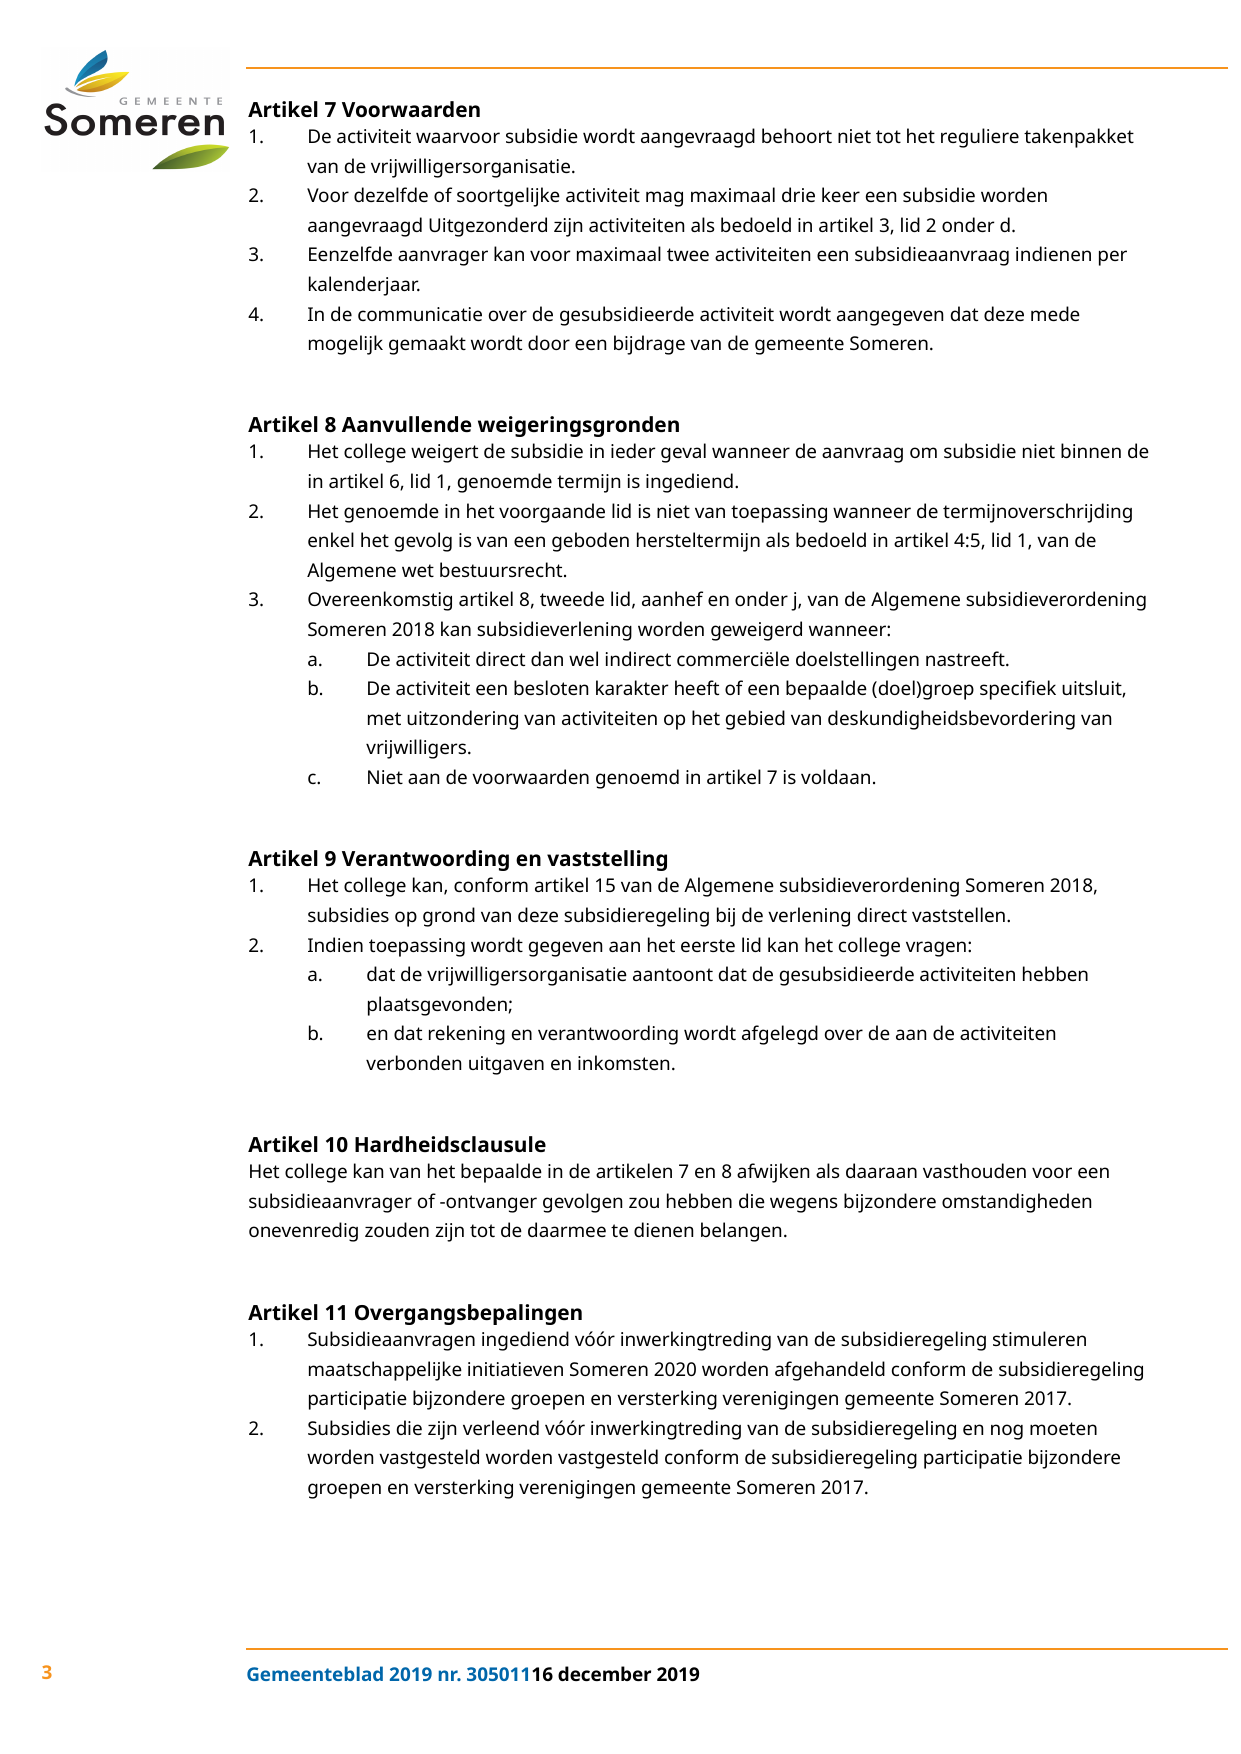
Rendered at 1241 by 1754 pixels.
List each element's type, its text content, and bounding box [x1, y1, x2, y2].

list dat de vrijwilligersorganisatie aantoont dat de gesubsidieerde activiteiten hebben plaatsgevonden; [307, 961, 1152, 1017]
text Artikel 8 Aanvullende weigeringsgronden [248, 410, 1152, 439]
list en dat rekening en verantwoording wordt afgelegd over de aan de activiteiten verbonden uitgaven en inkomsten. [307, 1021, 1152, 1076]
list Indien toepassing wordt gegeven aan het eerste lid kan het college vragen: [248, 932, 1152, 957]
list Niet aan de voorwaarden genoemd in artikel 7 is voldaan. [307, 764, 1152, 790]
text Artikel 9 Verantwoording en vaststelling [248, 844, 1152, 873]
list Subsidieaanvragen ingediend vóór inwerkingtreding van de subsidieregeling stimuleren maatschappelijke initiatieven Someren 2020 worden afgehandeld conform de subsidieregeling participatie bijzondere groepen en versterking verenigingen gemeente Someren 2017. [248, 1326, 1152, 1411]
picture [41, 47, 231, 172]
list De activiteit direct dan wel indirect commerciële doelstellingen nastreeft. [307, 646, 1152, 672]
text Artikel 10 Hardheidsclausule [248, 1130, 1152, 1158]
text Het college kan van het bepaalde in de artikelen 7 en 8 afwijken als daaraan vasthouden voor een subsidieaanvrager of -ontvanger gevolgen zou hebben die wegens bijzondere omstandigheden onevenredig zouden zijn tot de daarmee te dienen belangen. [248, 1158, 1152, 1243]
list Het college kan, conform artikel 15 van de Algemene subsidieverordening Someren 2018, subsidies op grond van deze subsidieregeling bij de verlening direct vaststellen. [248, 873, 1152, 928]
list In de communicatie over de gesubsidieerde activiteit wordt aangegeven dat deze mede mogelijk gemaakt wordt door een bijdrage van de gemeente Someren. [248, 301, 1152, 356]
list Subsidies die zijn verleend vóór inwerkingtreding van de subsidieregeling en nog moeten worden vastgesteld worden vastgesteld conform de subsidieregeling participatie bijzondere groepen en versterking verenigingen gemeente Someren 2017. [248, 1415, 1152, 1500]
text Artikel 11 Overgangsbepalingen [248, 1298, 1152, 1326]
list Overeenkomstig artikel 8, tweede lid, aanhef en onder j, van de Algemene subsidieverordening Someren 2018 kan subsidieverlening worden geweigerd wanneer: [248, 587, 1152, 642]
list Het genoemde in het voorgaande lid is niet van toepassing wanneer de termijnoverschrijding enkel het gevolg is van een geboden hersteltermijn als bedoeld in artikel 4:5, lid 1, van de Algemene wet bestuursrecht. [248, 498, 1152, 583]
list Voor dezelfde of soortgelijke activiteit mag maximaal drie keer een subsidie worden aangevraagd Uitgezonderd zijn activiteiten als bedoeld in artikel 3, lid 2 onder d. [248, 182, 1152, 238]
list De activiteit waarvoor subsidie wordt aangevraagd behoort niet tot het reguliere takenpakket van de vrijwilligersorganisatie. [248, 123, 1152, 178]
list Eenzelfde aanvrager kan voor maximaal twee activiteiten een subsidieaanvraag indienen per kalenderjaar. [248, 242, 1152, 297]
text Artikel 7 Voorwaarden [248, 95, 1152, 123]
list De activiteit een besloten karakter heeft of een bepaalde (doel)groep specifiek uitsluit, met uitzondering van activiteiten op het gebied van deskundigheidsbevordering van vrijwilligers. [307, 675, 1152, 760]
list Het college weigert de subsidie in ieder geval wanneer de aanvraag om subsidie niet binnen de in artikel 6, lid 1, genoemde termijn is ingediend. [248, 439, 1152, 494]
